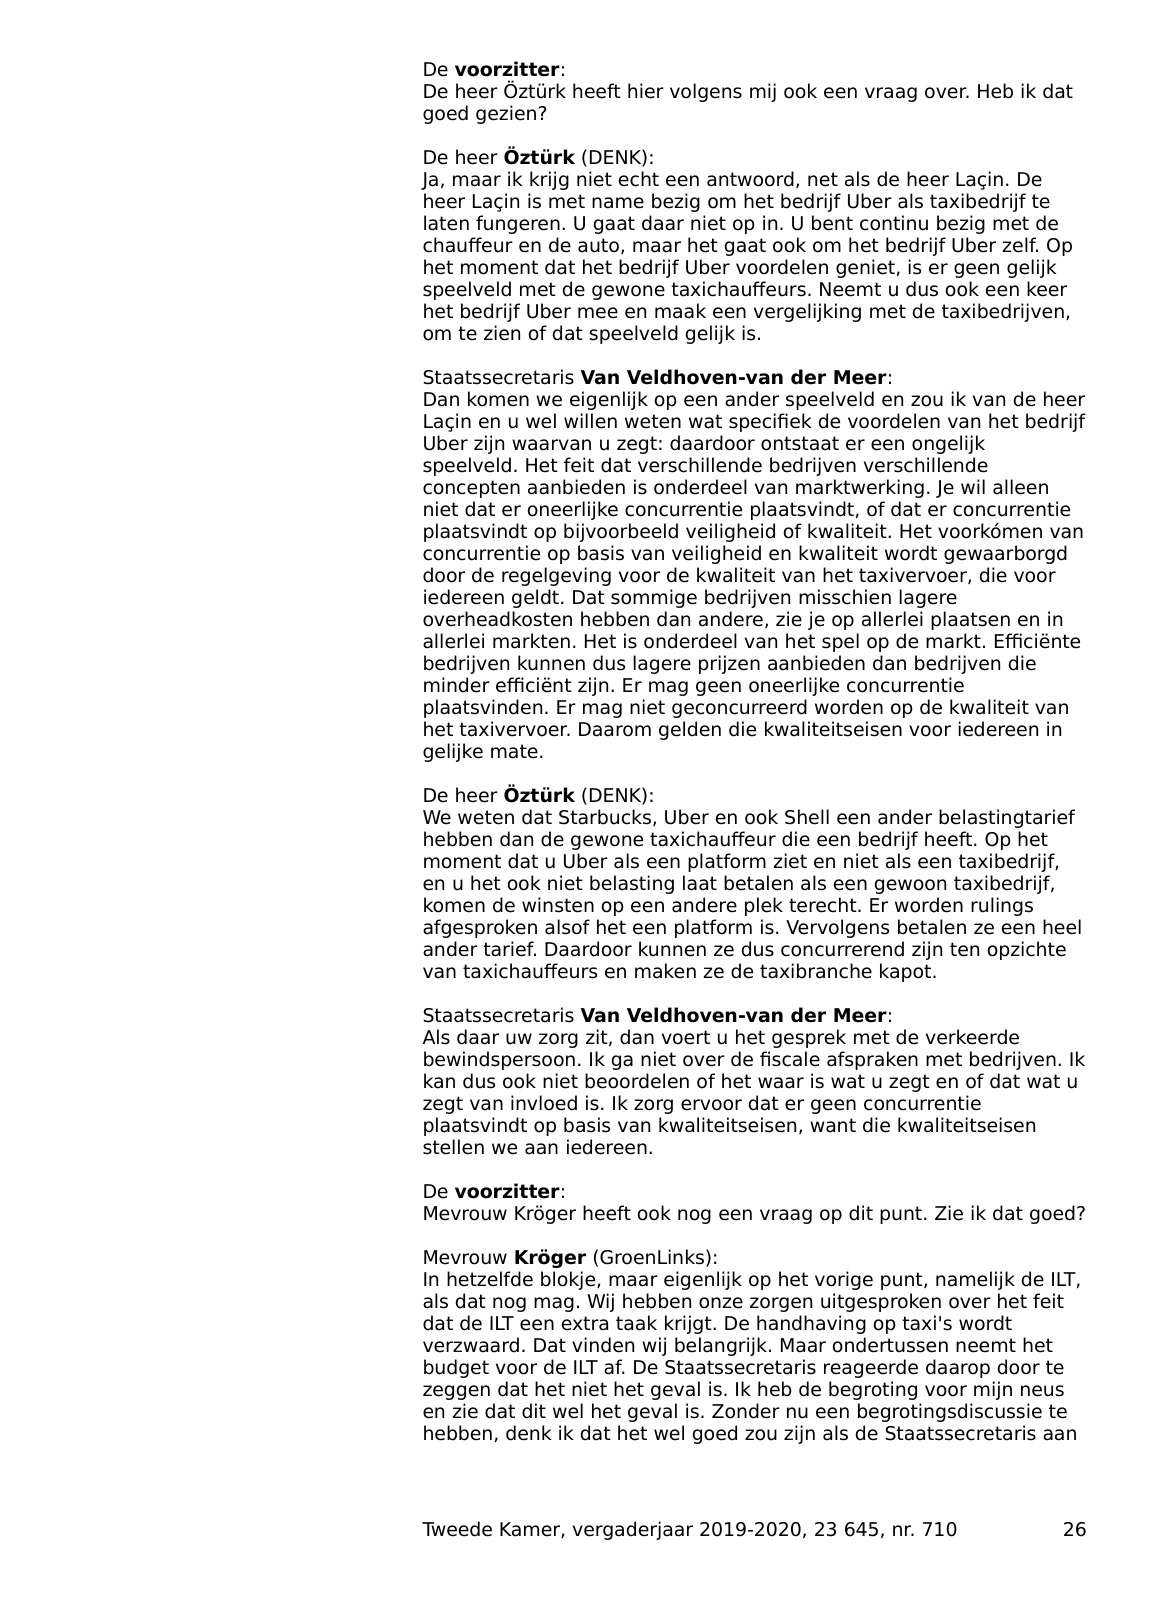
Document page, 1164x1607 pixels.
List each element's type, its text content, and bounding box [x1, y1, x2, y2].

text We weten dat Starbucks, Uber en ook Shell een ander belastingtarief hebben dan de gewone taxichauffeur die een bedrijf heeft. Op het moment dat u Uber als een platform ziet en niet als een taxibedrijf, en u het ook niet belasting laat betalen als een gewoon taxibedrijf, komen de winsten op een andere plek terecht. Er worden rulings afgesproken alsof het een platform is. Vervolgens betalen ze een heel ander tarief. Daardoor kunnen ze dus concurrerend zijn ten opzichte van taxichauffeurs en maken ze de taxibranche kapot. [422, 807, 1087, 983]
text De voorzitter: [422, 59, 1087, 81]
text Mevrouw Kröger (GroenLinks): [422, 1247, 1087, 1269]
text De voorzitter: [422, 1181, 1087, 1203]
text Staatssecretaris Van Veldhoven-van der Meer: [422, 367, 1087, 389]
text Als daar uw zorg zit, dan voert u het gesprek met de verkeerde bewindspersoon. Ik ga niet over de fiscale afspraken met bedrijven. Ik kan dus ook niet beoordelen of het waar is wat u zegt en of dat wat u zegt van invloed is. Ik zorg ervoor dat er geen concurrentie plaatsvindt op basis van kwaliteitseisen, want die kwaliteitseisen stellen we aan iedereen. [422, 1027, 1087, 1159]
text In hetzelfde blokje, maar eigenlijk op het vorige punt, namelijk de ILT, als dat nog mag. Wij hebben onze zorgen uitgesproken over het feit dat de ILT een extra taak krijgt. De handhaving op taxi's wordt verzwaard. Dat vinden wij belangrijk. Maar ondertussen neemt het budget voor de ILT af. De Staatssecretaris reageerde daarop door te zeggen dat het niet het geval is. Ik heb de begroting voor mijn neus en zie dat dit wel het geval is. Zonder nu een begrotingsdiscussie te hebben, denk ik dat het wel goed zou zijn als de Staatssecretaris aan [422, 1269, 1087, 1445]
text De heer Öztürk heeft hier volgens mij ook een vraag over. Heb ik dat goed gezien? [422, 81, 1087, 125]
text Dan komen we eigenlijk op een ander speelveld en zou ik van de heer Laçin en u wel willen weten wat specifiek de voordelen van het bedrijf Uber zijn waarvan u zegt: daardoor ontstaat er een ongelijk speelveld. Het feit dat verschillende bedrijven verschillende concepten aanbieden is onderdeel van marktwerking. Je wil alleen niet dat er oneerlijke concurrentie plaatsvindt, of dat er concurrentie plaatsvindt op bijvoorbeeld veiligheid of kwaliteit. Het voorkómen van concurrentie op basis van veiligheid en kwaliteit wordt gewaarborgd door de regelgeving voor de kwaliteit van het taxivervoer, die voor iedereen geldt. Dat sommige bedrijven misschien lagere overheadkosten hebben dan andere, zie je op allerlei plaatsen en in allerlei markten. Het is onderdeel van het spel op de markt. Efficiënte bedrijven kunnen dus lagere prijzen aanbieden dan bedrijven die minder efficiënt zijn. Er mag geen oneerlijke concurrentie plaatsvinden. Er mag niet geconcurreerd worden op de kwaliteit van het taxivervoer. Daarom gelden die kwaliteitseisen voor iedereen in gelijke mate. [422, 389, 1087, 763]
text Staatssecretaris Van Veldhoven-van der Meer: [422, 1005, 1087, 1027]
text De heer Öztürk (DENK): [422, 785, 1087, 807]
text Ja, maar ik krijg niet echt een antwoord, net als de heer Laçin. De heer Laçin is met name bezig om het bedrijf Uber als taxibedrijf te laten fungeren. U gaat daar niet op in. U bent continu bezig met de chauffeur en de auto, maar het gaat ook om het bedrijf Uber zelf. Op het moment dat het bedrijf Uber voordelen geniet, is er geen gelijk speelveld met de gewone taxichauffeurs. Neemt u dus ook een keer het bedrijf Uber mee en maak een vergelijking met de taxibedrijven, om te zien of dat speelveld gelijk is. [422, 169, 1087, 345]
text De heer Öztürk (DENK): [422, 147, 1087, 169]
text Mevrouw Kröger heeft ook nog een vraag op dit punt. Zie ik dat goed? [422, 1203, 1087, 1225]
